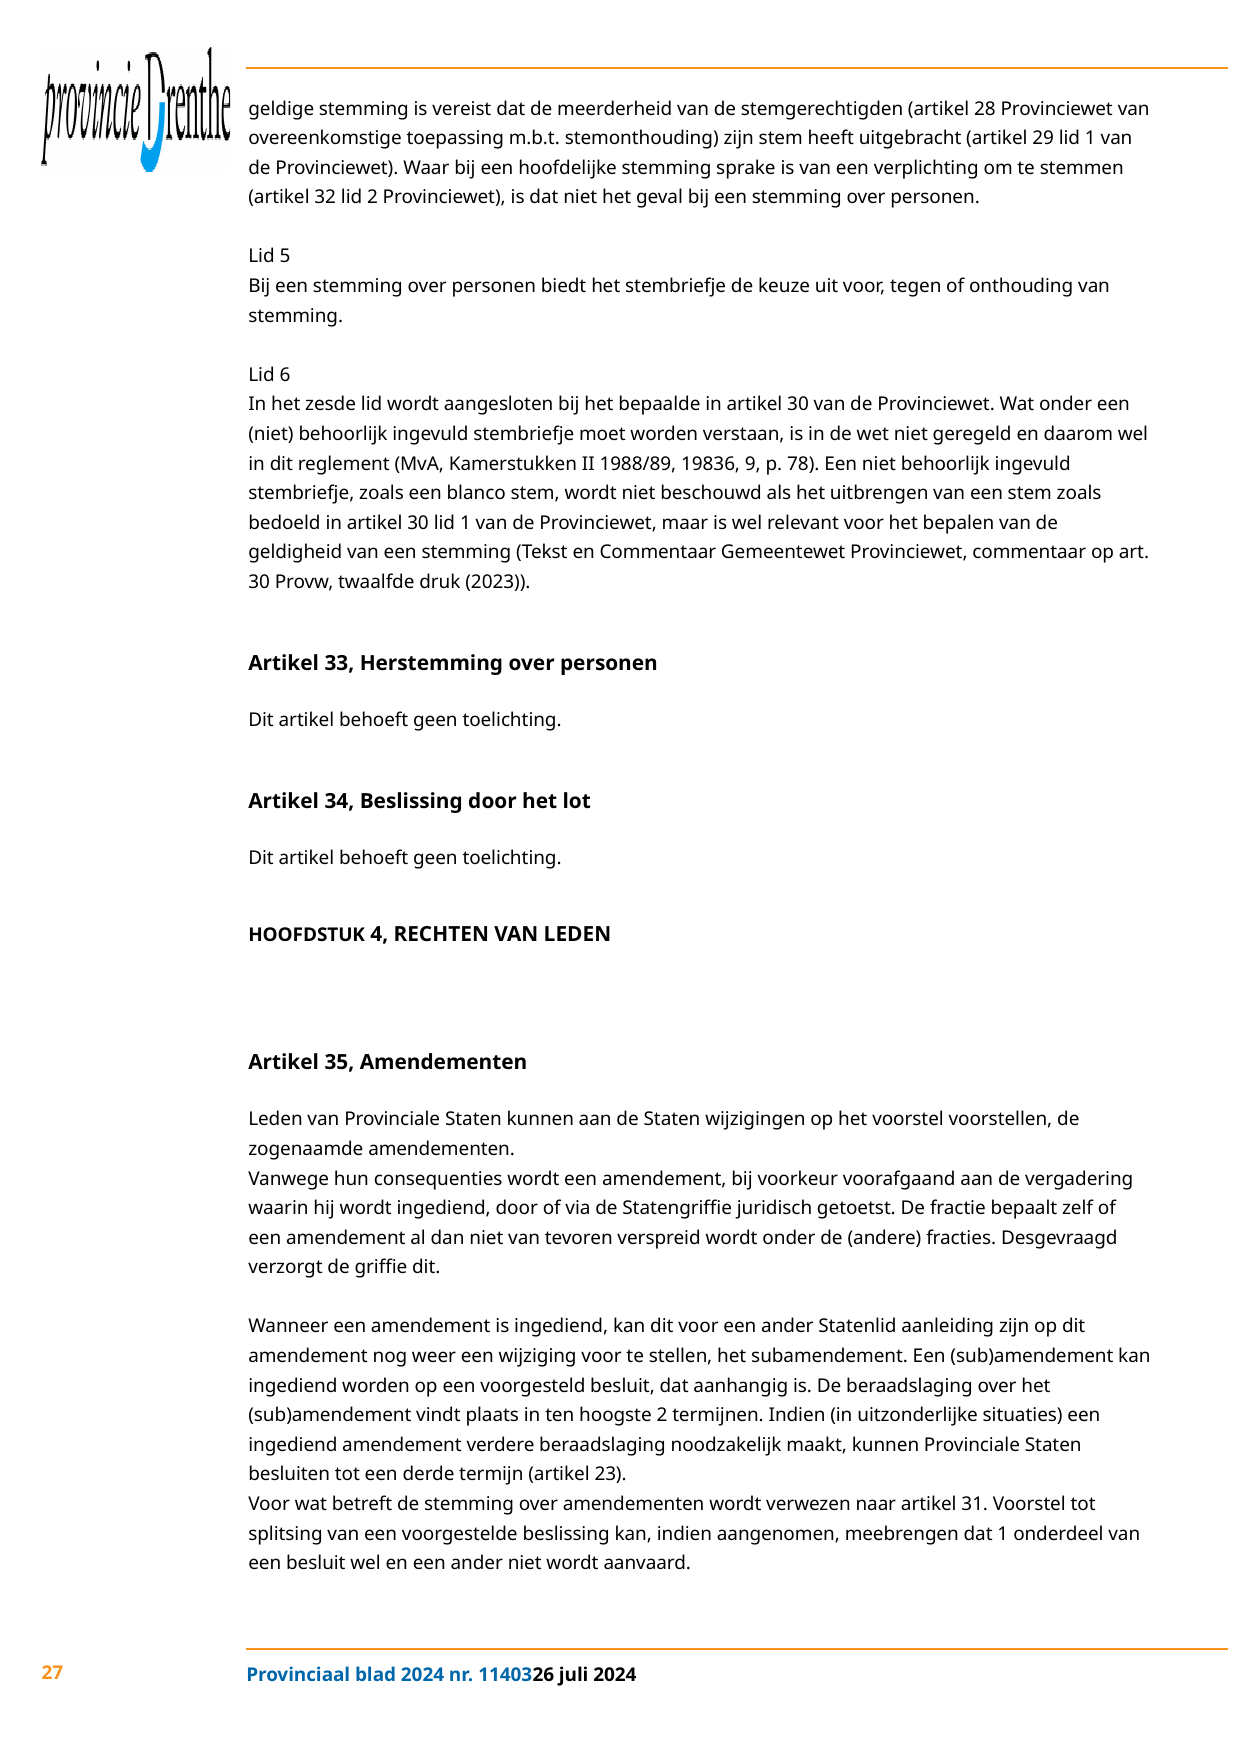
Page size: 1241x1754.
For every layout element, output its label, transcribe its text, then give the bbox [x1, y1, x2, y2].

text geldige stemming is vereist dat de meerderheid van de stemgerechtigden (artikel 28 Provinciewet van overeenkomstige toepassing m.b.t. stemonthouding) zijn stem heeft uitgebracht (artikel 29 lid 1 van de Provinciewet). Waar bij een hoofdelijke stemming sprake is van een verplichting om te stemmen (artikel 32 lid 2 Provinciewet), is dat niet het geval bij een stemming over personen. [248, 95, 1152, 209]
text Lid 5 [248, 243, 1152, 268]
text Dit artikel behoeft geen toelichting. [248, 706, 1152, 732]
picture [41, 47, 231, 172]
text Wanneer een amendement is ingediend, kan dit voor een ander Statenlid aanleiding zijn op dit amendement nog weer een wijziging voor te stellen, het subamendement. Een (sub)amendement kan ingediend worden op een voorgesteld besluit, dat aanhangig is. De beraadslaging over het (sub)amendement vindt plaats in ten hoogste 2 termijnen. Indien (in uitzonderlijke situaties) een ingediend amendement verdere beraadslaging noodzakelijk maakt, kunnen Provinciale Staten besluiten tot een derde termijn (artikel 23). [248, 1313, 1152, 1486]
text In het zesde lid wordt aangesloten bij het bepaalde in artikel 30 van de Provinciewet. Wat onder een (niet) behoorlijk ingevuld stembriefje moet worden verstaan, is in de wet niet geregeld en daarom wel in dit reglement (MvA, Kamerstukken II 1988/89, 19836, 9, p. 78). Een niet behoorlijk ingevuld stembriefje, zoals een blanco stem, wordt niet beschouwd als het uitbrengen van een stem zoals bedoeld in artikel 30 lid 1 van de Provinciewet, maar is wel relevant voor het bepalen van de geldigheid van een stemming (Tekst en Commentaar Gemeentewet Provinciewet, commentaar op art. 30 Provw, twaalfde druk (2023)). [248, 391, 1152, 594]
text Voor wat betreft de stemming over amendementen wordt verwezen naar artikel 31. Voorstel tot splitsing van een voorgestelde beslissing kan, indien aangenomen, meebrengen dat 1 onderdeel van een besluit wel en een ander niet wordt aanvaard. [248, 1490, 1152, 1575]
text HOOFDSTUK 4, RECHTEN VAN LEDEN [248, 919, 1152, 948]
text Bij een stemming over personen biedt het stembriefje de keuze uit voor, tegen of onthouding van stemming. [248, 272, 1152, 328]
text Artikel 33, Herstemming over personen [248, 648, 1152, 677]
text Artikel 35, Amendementen [248, 1047, 1152, 1076]
text Vanwege hun consequenties wordt een amendement, bij voorkeur voorafgaand aan de vergadering waarin hij wordt ingediend, door of via de Statengriffie juridisch getoetst. De fractie bepaalt zelf of een amendement al dan niet van tevoren verspreid wordt onder de (andere) fracties. Desgevraagd verzorgt de griffie dit. [248, 1165, 1152, 1279]
text Artikel 34, Beslissing door het lot [248, 786, 1152, 814]
text Dit artikel behoeft geen toelichting. [248, 844, 1152, 870]
text Leden van Provinciale Staten kunnen aan de Staten wijzigingen op het voorstel voorstellen, de zogenaamde amendementen. [248, 1106, 1152, 1161]
text Lid 6 [248, 361, 1152, 387]
